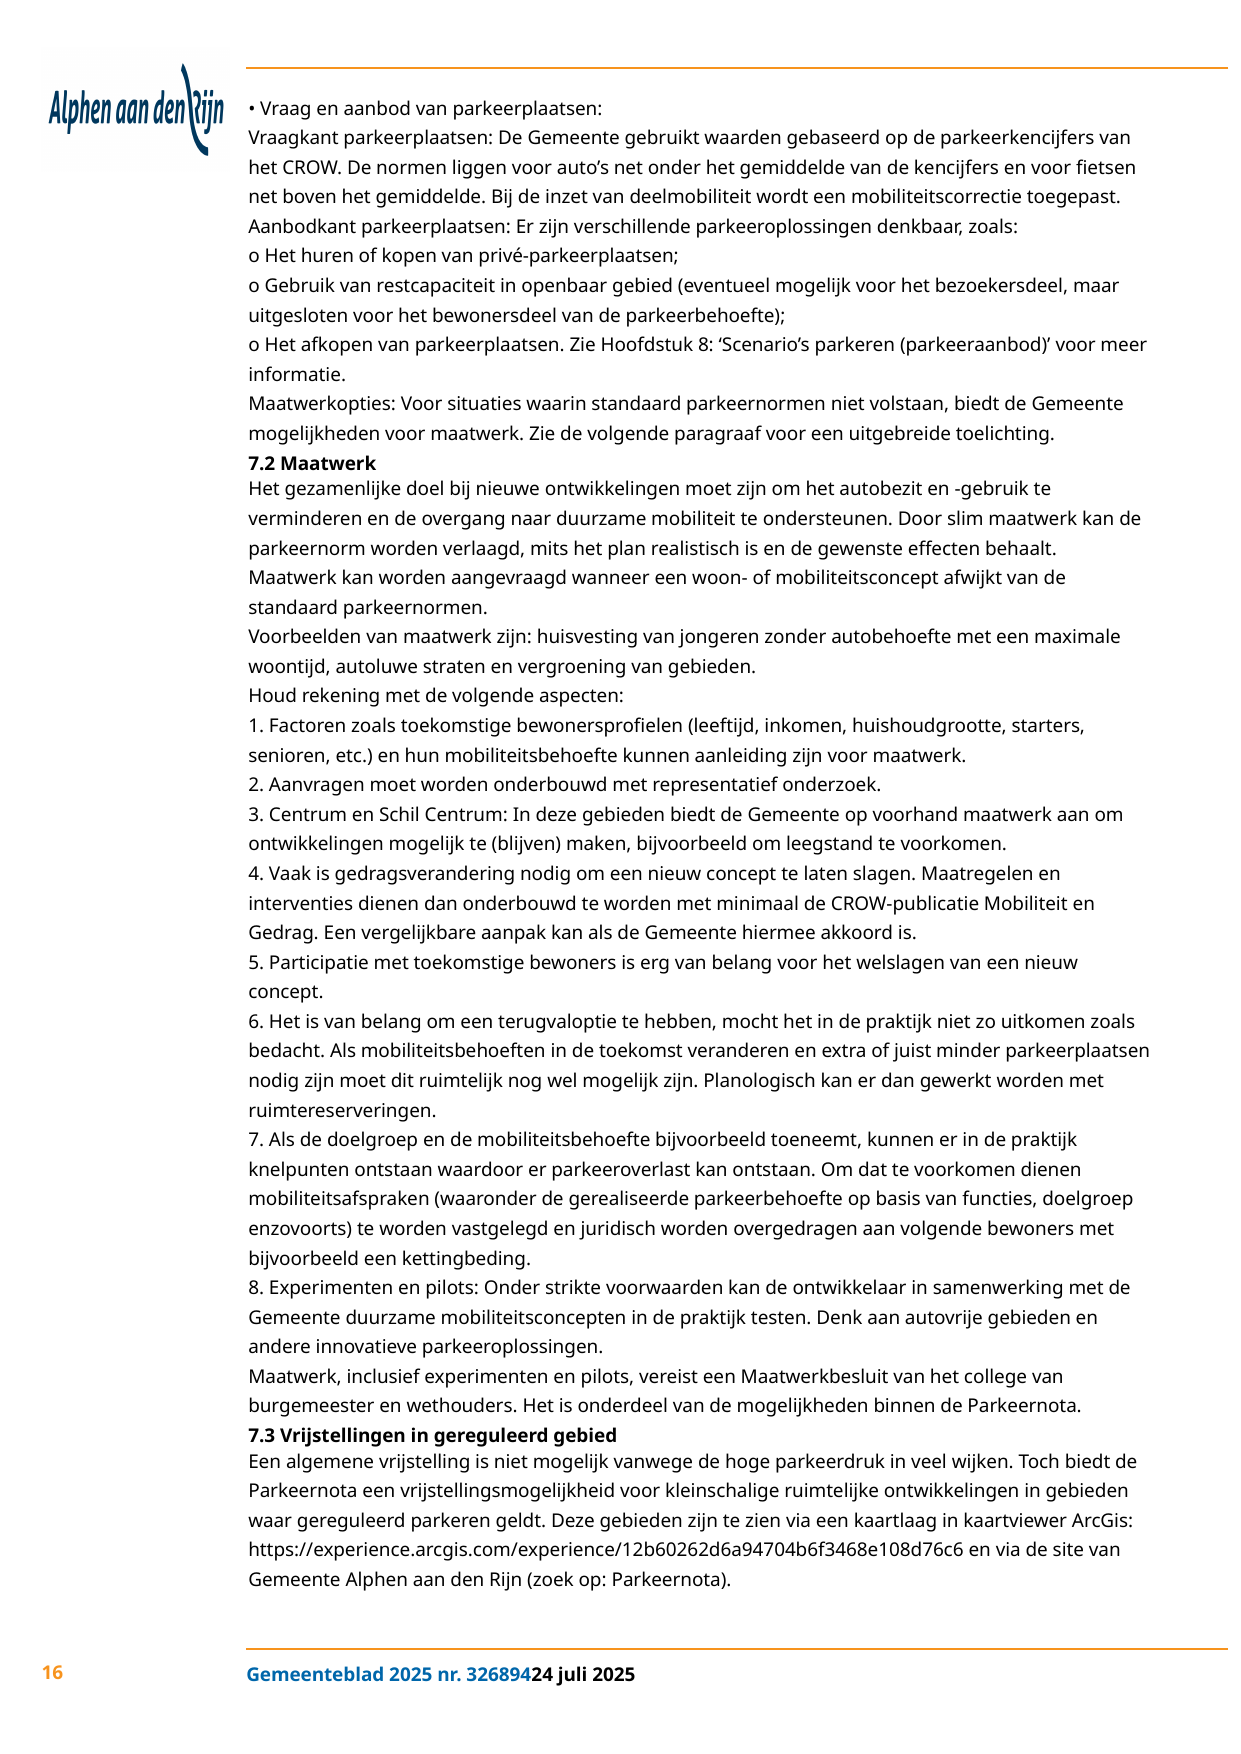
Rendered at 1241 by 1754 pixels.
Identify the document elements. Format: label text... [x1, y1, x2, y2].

text Maatwerk kan worden aangevraagd wanneer een woon- of mobiliteitsconcept afwijkt van de standaard parkeernormen. [248, 564, 1152, 619]
text Voorbeelden van maatwerk zijn: huisvesting van jongeren zonder autobehoefte met een maximale woontijd, autoluwe straten en vergroening van gebieden. [248, 623, 1152, 679]
text Vraagkant parkeerplaatsen: De Gemeente gebruikt waarden gebaseerd op de parkeerkencijfers van het CROW. De normen liggen voor auto’s net onder het gemiddelde van de kencijfers en voor fietsen net boven het gemiddelde. Bij de inzet van deelmobiliteit wordt een mobiliteitscorrectie toegepast. [248, 124, 1152, 209]
text 7.3 Vrijstellingen in gereguleerd gebied [248, 1422, 1152, 1448]
text 3. Centrum en Schil Centrum: In deze gebieden biedt de Gemeente op voorhand maatwerk aan om ontwikkelingen mogelijk te (blijven) maken, bijvoorbeeld om leegstand te voorkomen. [248, 801, 1152, 856]
text 7.2 Maatwerk [248, 450, 1152, 476]
text Een algemene vrijstelling is niet mogelijk vanwege de hoge parkeerdruk in veel wijken. Toch biedt de Parkeernota een vrijstellingsmogelijkheid voor kleinschalige ruimtelijke ontwikkelingen in gebieden waar gereguleerd parkeren geldt. Deze gebieden zijn te zien via een kaartlaag in kaartviewer ArcGis: https://experience.arcgis.com/experience/12b60262d6a94704b6f3468e108d76c6 en via de site van Gemeente Alphen aan den Rijn (zoek op: Parkeernota). [248, 1448, 1152, 1592]
text 5. Participatie met toekomstige bewoners is erg van belang voor het welslagen van een nieuw concept. [248, 949, 1152, 1004]
picture [41, 47, 231, 172]
text • Vraag en aanbod van parkeerplaatsen: [248, 95, 1152, 121]
text Maatwerk, inclusief experimenten en pilots, vereist een Maatwerkbesluit van het college van burgemeester en wethouders. Het is onderdeel van de mogelijkheden binnen de Parkeernota. [248, 1363, 1152, 1418]
text 7. Als de doelgroep en de mobiliteitsbehoefte bijvoorbeeld toeneemt, kunnen er in de praktijk knelpunten ontstaan waardoor er parkeeroverlast kan ontstaan. Om dat te voorkomen dienen mobiliteitsafspraken (waaronder de gerealiseerde parkeerbehoefte op basis van functies, doelgroep enzovoorts) te worden vastgelegd en juridisch worden overgedragen aan volgende bewoners met bijvoorbeeld een kettingbeding. [248, 1126, 1152, 1270]
text Maatwerkopties: Voor situaties waarin standaard parkeernormen niet volstaan, biedt de Gemeente mogelijkheden voor maatwerk. Zie de volgende paragraaf voor een uitgebreide toelichting. [248, 391, 1152, 446]
text Aanbodkant parkeerplaatsen: Er zijn verschillende parkeeroplossingen denkbaar, zoals: [248, 213, 1152, 239]
text 6. Het is van belang om een terugvaloptie te hebben, mocht het in de praktijk niet zo uitkomen zoals bedacht. Als mobiliteitsbehoeften in de toekomst veranderen en extra of juist minder parkeerplaatsen nodig zijn moet dit ruimtelijk nog wel mogelijk zijn. Planologisch kan er dan gewerkt worden met ruimtereserveringen. [248, 1008, 1152, 1122]
text o Het huren of kopen van privé-parkeerplaatsen; [248, 243, 1152, 268]
text 1. Factoren zoals toekomstige bewonersprofielen (leeftijd, inkomen, huishoudgrootte, starters, senioren, etc.) en hun mobiliteitsbehoefte kunnen aanleiding zijn voor maatwerk. [248, 712, 1152, 767]
text 4. Vaak is gedragsverandering nodig om een nieuw concept te laten slagen. Maatregelen en interventies dienen dan onderbouwd te worden met minimaal de CROW-publicatie Mobiliteit en Gedrag. Een vergelijkbare aanpak kan als de Gemeente hiermee akkoord is. [248, 860, 1152, 945]
text Houd rekening met de volgende aspecten: [248, 683, 1152, 708]
text 2. Aanvragen moet worden onderbouwd met representatief onderzoek. [248, 771, 1152, 797]
text o Gebruik van restcapaciteit in openbaar gebied (eventueel mogelijk voor het bezoekersdeel, maar uitgesloten voor het bewonersdeel van de parkeerbehoefte); [248, 272, 1152, 328]
text Het gezamenlijke doel bij nieuwe ontwikkelingen moet zijn om het autobezit en -gebruik te verminderen en de overgang naar duurzame mobiliteit te ondersteunen. Door slim maatwerk kan de parkeernorm worden verlaagd, mits het plan realistisch is en de gewenste effecten behaalt. [248, 476, 1152, 560]
text 8. Experimenten en pilots: Onder strikte voorwaarden kan de ontwikkelaar in samenwerking met de Gemeente duurzame mobiliteitsconcepten in de praktijk testen. Denk aan autovrije gebieden en andere innovatieve parkeeroplossingen. [248, 1274, 1152, 1359]
text o Het afkopen van parkeerplaatsen. Zie Hoofdstuk 8: ‘Scenario’s parkeren (parkeeraanbod)’ voor meer informatie. [248, 331, 1152, 387]
